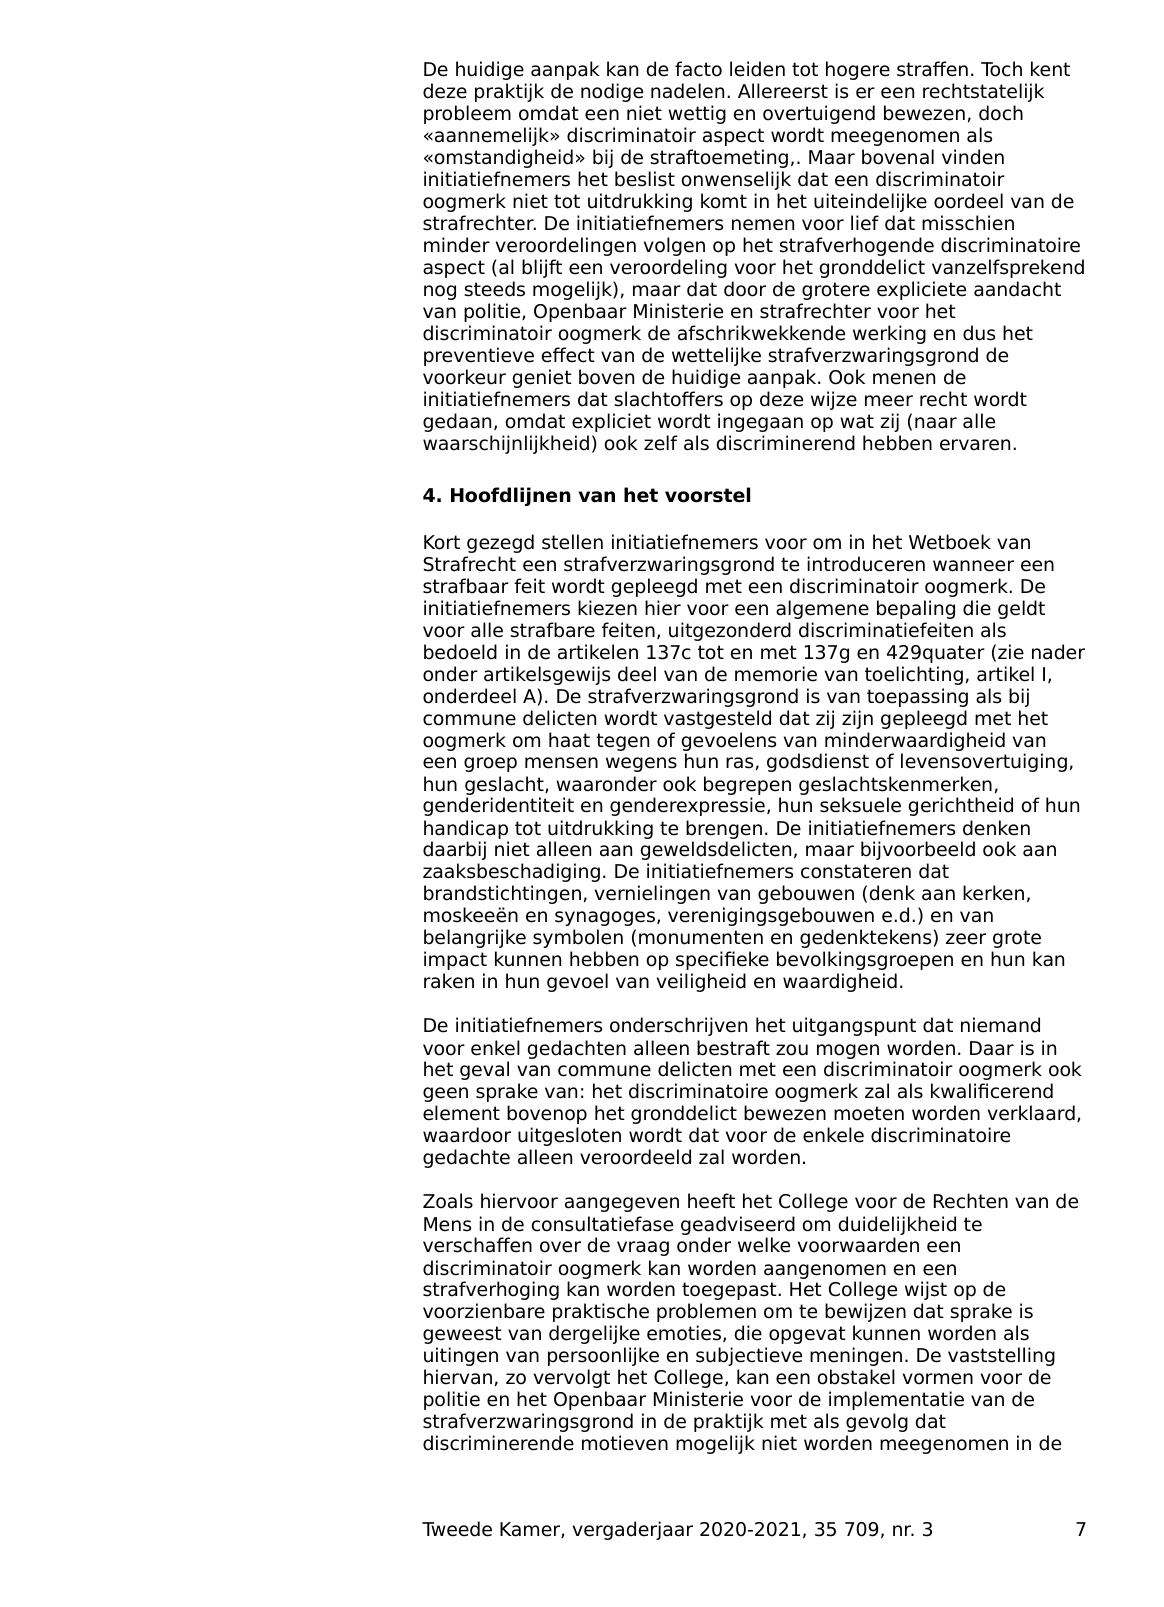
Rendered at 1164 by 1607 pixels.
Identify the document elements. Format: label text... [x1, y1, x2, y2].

subtitle 4. Hoofdlijnen van het voorstel [422, 485, 1087, 507]
text De initiatiefnemers onderschrijven het uitgangspunt dat niemand voor enkel gedachten alleen bestraft zou mogen worden. Daar is in het geval van commune delicten met een discriminatoir oogmerk ook geen sprake van: het discriminatoire oogmerk zal als kwalificerend element bovenop het gronddelict bewezen moeten worden verklaard, waardoor uitgesloten wordt dat voor de enkele discriminatoire gedachte alleen veroordeeld zal worden. [422, 1015, 1087, 1169]
text Kort gezegd stellen initiatiefnemers voor om in het Wetboek van Strafrecht een strafverzwaringsgrond te introduceren wanneer een strafbaar feit wordt gepleegd met een discriminatoir oogmerk. De initiatiefnemers kiezen hier voor een algemene bepaling die geldt voor alle strafbare feiten, uitgezonderd discriminatiefeiten als bedoeld in de artikelen 137c tot en met 137g en 429quater (zie nader onder artikelsgewijs deel van de memorie van toelichting, artikel I, onderdeel A). De strafverzwaringsgrond is van toepassing als bij commune delicten wordt vastgesteld dat zij zijn gepleegd met het oogmerk om haat tegen of gevoelens van minderwaardigheid van een groep mensen wegens hun ras, godsdienst of levensovertuiging, hun geslacht, waaronder ook begrepen geslachtskenmerken, genderidentiteit en genderexpressie, hun seksuele gerichtheid of hun handicap tot uitdrukking te brengen. De initiatiefnemers denken daarbij niet alleen aan geweldsdelicten, maar bijvoorbeeld ook aan zaaksbeschadiging. De initiatiefnemers constateren dat brandstichtingen, vernielingen van gebouwen (denk aan kerken, moskeeën en synagoges, verenigingsgebouwen e.d.) en van belangrijke symbolen (monumenten en gedenktekens) zeer grote impact kunnen hebben op specifieke bevolkingsgroepen en hun kan raken in hun gevoel van veiligheid en waardigheid. [422, 532, 1087, 993]
text De huidige aanpak kan de facto leiden tot hogere straffen. Toch kent deze praktijk de nodige nadelen. Allereerst is er een rechtstatelijk probleem omdat een niet wettig en overtuigend bewezen, doch «aannemelijk» discriminatoir aspect wordt meegenomen als «omstandigheid» bij de straftoemeting,. Maar bovenal vinden initiatiefnemers het beslist onwenselijk dat een discriminatoir oogmerk niet tot uitdrukking komt in het uiteindelijke oordeel van de strafrechter. De initiatiefnemers nemen voor lief dat misschien minder veroordelingen volgen op het strafverhogende discriminatoire aspect (al blijft een veroordeling voor het gronddelict vanzelfsprekend nog steeds mogelijk), maar dat door de grotere expliciete aandacht van politie, Openbaar Ministerie en strafrechter voor het discriminatoir oogmerk de afschrikwekkende werking en dus het preventieve effect van de wettelijke strafverzwaringsgrond de voorkeur geniet boven de huidige aanpak. Ook menen de initiatiefnemers dat slachtoffers op deze wijze meer recht wordt gedaan, omdat expliciet wordt ingegaan op wat zij (naar alle waarschijnlijkheid) ook zelf als discriminerend hebben ervaren. [422, 59, 1087, 455]
text Zoals hiervoor aangegeven heeft het College voor de Rechten van de Mens in de consultatiefase geadviseerd om duidelijkheid te verschaffen over de vraag onder welke voorwaarden een discriminatoir oogmerk kan worden aangenomen en een strafverhoging kan worden toegepast. Het College wijst op de voorzienbare praktische problemen om te bewijzen dat sprake is geweest van dergelijke emoties, die opgevat kunnen worden als uitingen van persoonlijke en subjectieve meningen. De vaststelling hiervan, zo vervolgt het College, kan een obstakel vormen voor de politie en het Openbaar Ministerie voor de implementatie van de strafverzwaringsgrond in de praktijk met als gevolg dat discriminerende motieven mogelijk niet worden meegenomen in de [422, 1191, 1087, 1455]
